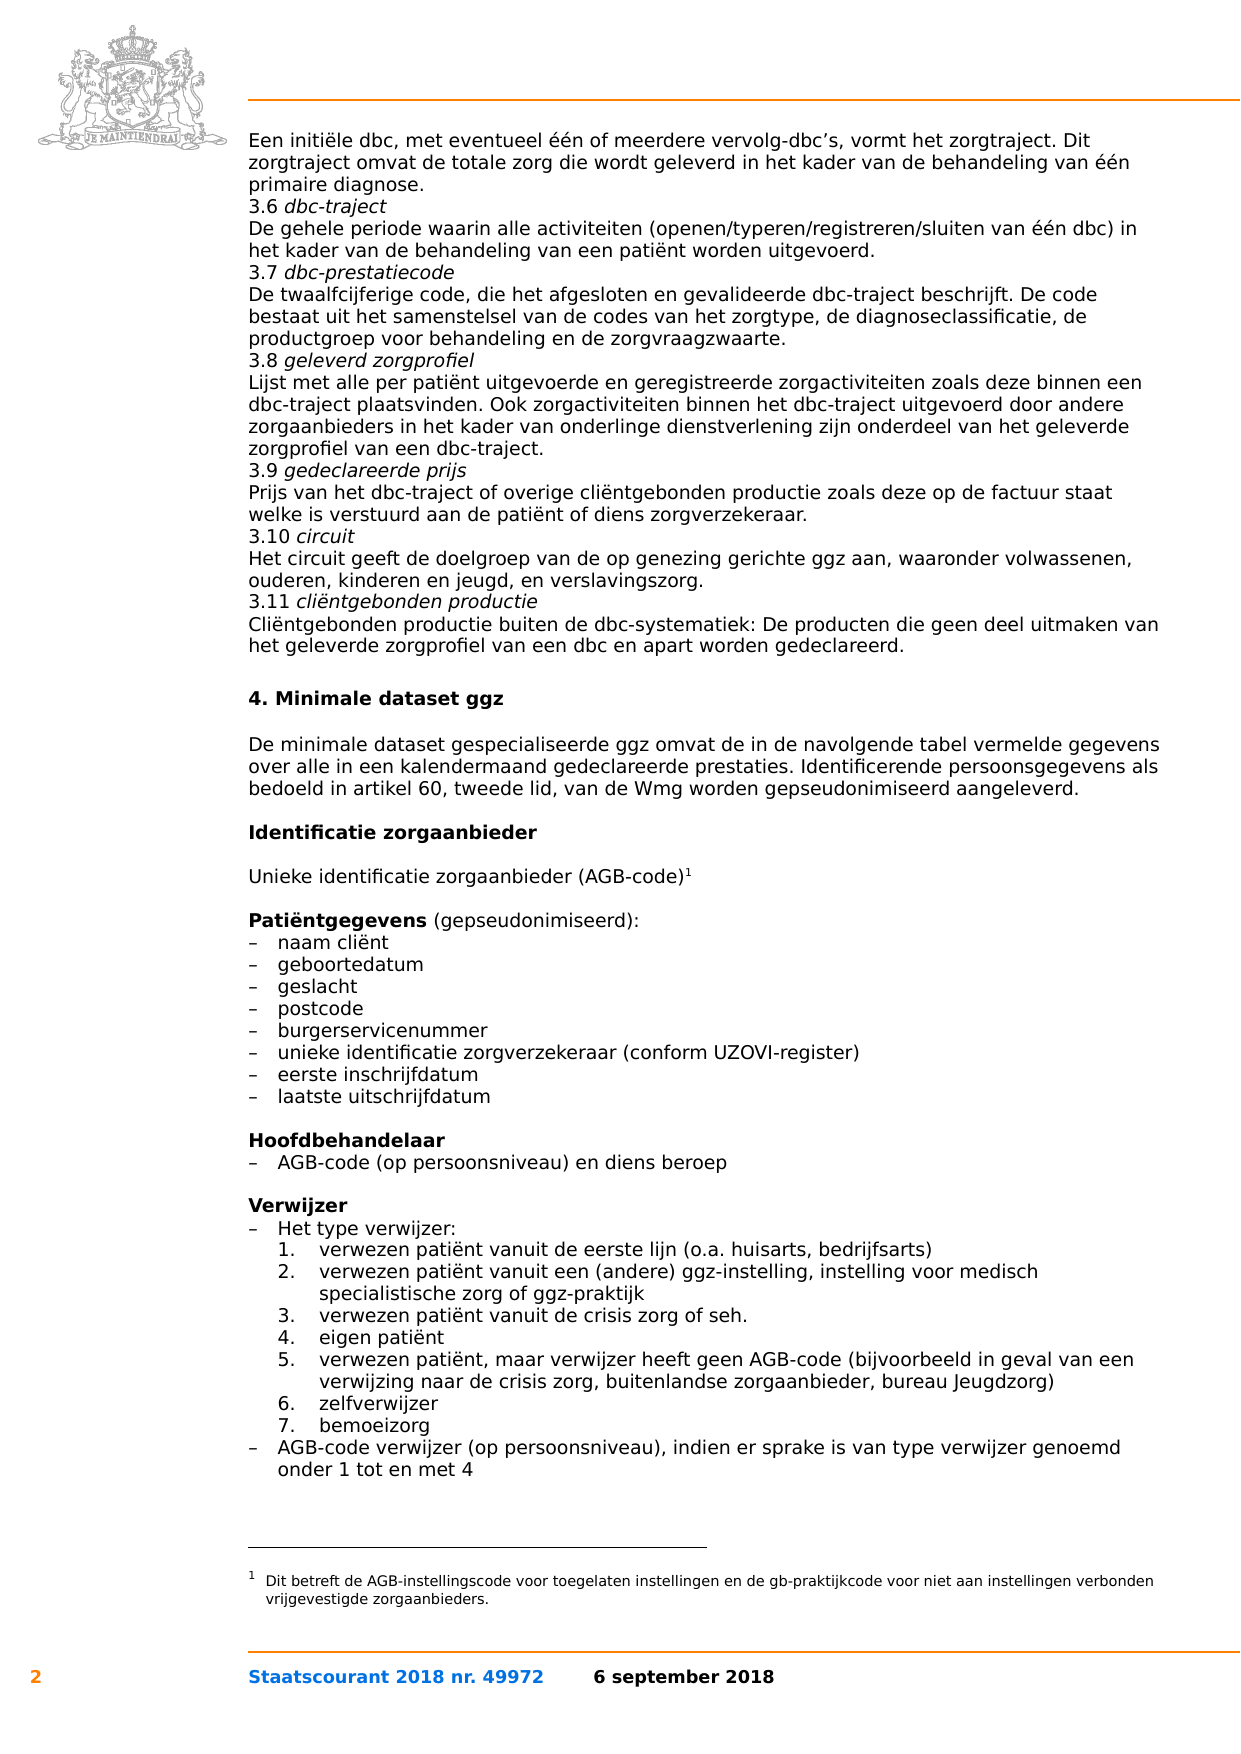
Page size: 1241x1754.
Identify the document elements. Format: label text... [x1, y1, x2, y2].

text 2. verwezen patiënt vanuit een (andere) ggz-instelling, instelling voor medisch specialistische zorg of ggz-praktijk [277, 1261, 1163, 1305]
text Lijst met alle per patiënt uitgevoerde en geregistreerde zorgactiviteiten zoals deze binnen een dbc-traject plaatsvinden. Ook zorgactiviteiten binnen het dbc-traject uitgevoerd door andere zorgaanbieders in het kader van onderlinge dienstverlening zijn onderdeel van het geleverde zorgprofiel van een dbc-traject. [248, 372, 1163, 459]
text 3. verwezen patiënt vanuit de crisis zorg of seh. [277, 1305, 1163, 1327]
subtitle Identificatie zorgaanbieder [248, 822, 1163, 844]
text De minimale dataset gespecialiseerde ggz omvat de in de navolgende tabel vermelde gegevens over alle in een kalendermaand gedeclareerde prestaties. Identificerende persoonsgegevens als bedoeld in artikel 60, tweede lid, van de Wmg worden gepseudonimiseerd aangeleverd. [248, 734, 1163, 800]
text Prijs van het dbc-traject of overige cliëntgebonden productie zoals deze op de factuur staat welke is verstuurd aan de patiënt of diens zorgverzekeraar. [248, 482, 1163, 526]
text – postcode [248, 998, 1163, 1020]
subtitle Verwijzer [248, 1195, 1163, 1217]
text Een initiële dbc, met eventueel één of meerdere vervolg-dbc’s, vormt het zorgtraject. Dit zorgtraject omvat de totale zorg die wordt geleverd in het kader van de behandeling van één primaire diagnose. [248, 130, 1163, 196]
subtitle 4. Minimale dataset ggz [248, 687, 1163, 709]
text – geboortedatum [248, 954, 1163, 976]
text – Het type verwijzer: [248, 1217, 1163, 1239]
text 7. bemoeizorg [277, 1415, 1163, 1437]
text – AGB-code verwijzer (op persoonsniveau), indien er sprake is van type verwijzer genoemd onder 1 tot en met 4 [248, 1437, 1163, 1481]
text – burgerservicenummer [248, 1020, 1163, 1042]
text De gehele periode waarin alle activiteiten (openen/typeren/registreren/sluiten van één dbc) in het kader van de behandeling van een patiënt worden uitgevoerd. [248, 218, 1163, 262]
text 5. verwezen patiënt, maar verwijzer heeft geen AGB-code (bijvoorbeeld in geval van een verwijzing naar de crisis zorg, buitenlandse zorgaanbieder, bureau Jeugdzorg) [277, 1349, 1163, 1393]
picture [38, 25, 227, 150]
text Cliëntgebonden productie buiten de dbc-systematiek: De producten die geen deel uitmaken van het geleverde zorgprofiel van een dbc en apart worden gedeclareerd. [248, 613, 1163, 657]
text Unieke identificatie zorgaanbieder (AGB-code) [248, 866, 1163, 888]
text 3.11 cliëntgebonden productie [248, 591, 1163, 613]
text 6. zelfverwijzer [277, 1393, 1163, 1415]
text 4. eigen patiënt [277, 1327, 1163, 1349]
text 3.8 geleverd zorgprofiel [248, 350, 1163, 372]
text 3.7 dbc-prestatiecode [248, 262, 1163, 284]
text 3.10 circuit [248, 526, 1163, 547]
text 3.6 dbc-traject [248, 196, 1163, 218]
text – geslacht [248, 976, 1163, 998]
text – laatste uitschrijfdatum [248, 1086, 1163, 1108]
text Patiëntgegevens (gepseudonimiseerd): [248, 910, 1163, 932]
text – naam cliënt [248, 932, 1163, 954]
text – AGB-code (op persoonsniveau) en diens beroep [248, 1152, 1163, 1173]
text Dit betreft de AGB-instellingscode voor toegelaten instellingen en de gb-praktijkcode voor niet aan instellingen verbonden vrijgevestigde zorgaanbieders. [248, 1569, 1163, 1608]
text 3.9 gedeclareerde prijs [248, 459, 1163, 482]
text Het circuit geeft de doelgroep van de op genezing gerichte ggz aan, waaronder volwassenen, ouderen, kinderen en jeugd, en verslavingszorg. [248, 547, 1163, 591]
text 1. verwezen patiënt vanuit de eerste lijn (o.a. huisarts, bedrijfsarts) [277, 1239, 1163, 1261]
text – eerste inschrijfdatum [248, 1064, 1163, 1086]
text – unieke identificatie zorgverzekeraar (conform UZOVI-register) [248, 1042, 1163, 1064]
subtitle Hoofdbehandelaar [248, 1129, 1163, 1152]
text De twaalfcijferige code, die het afgesloten en gevalideerde dbc-traject beschrijft. De code bestaat uit het samenstelsel van de codes van het zorgtype, de diagnoseclassificatie, de productgroep voor behandeling en de zorgvraagzwaarte. [248, 284, 1163, 350]
